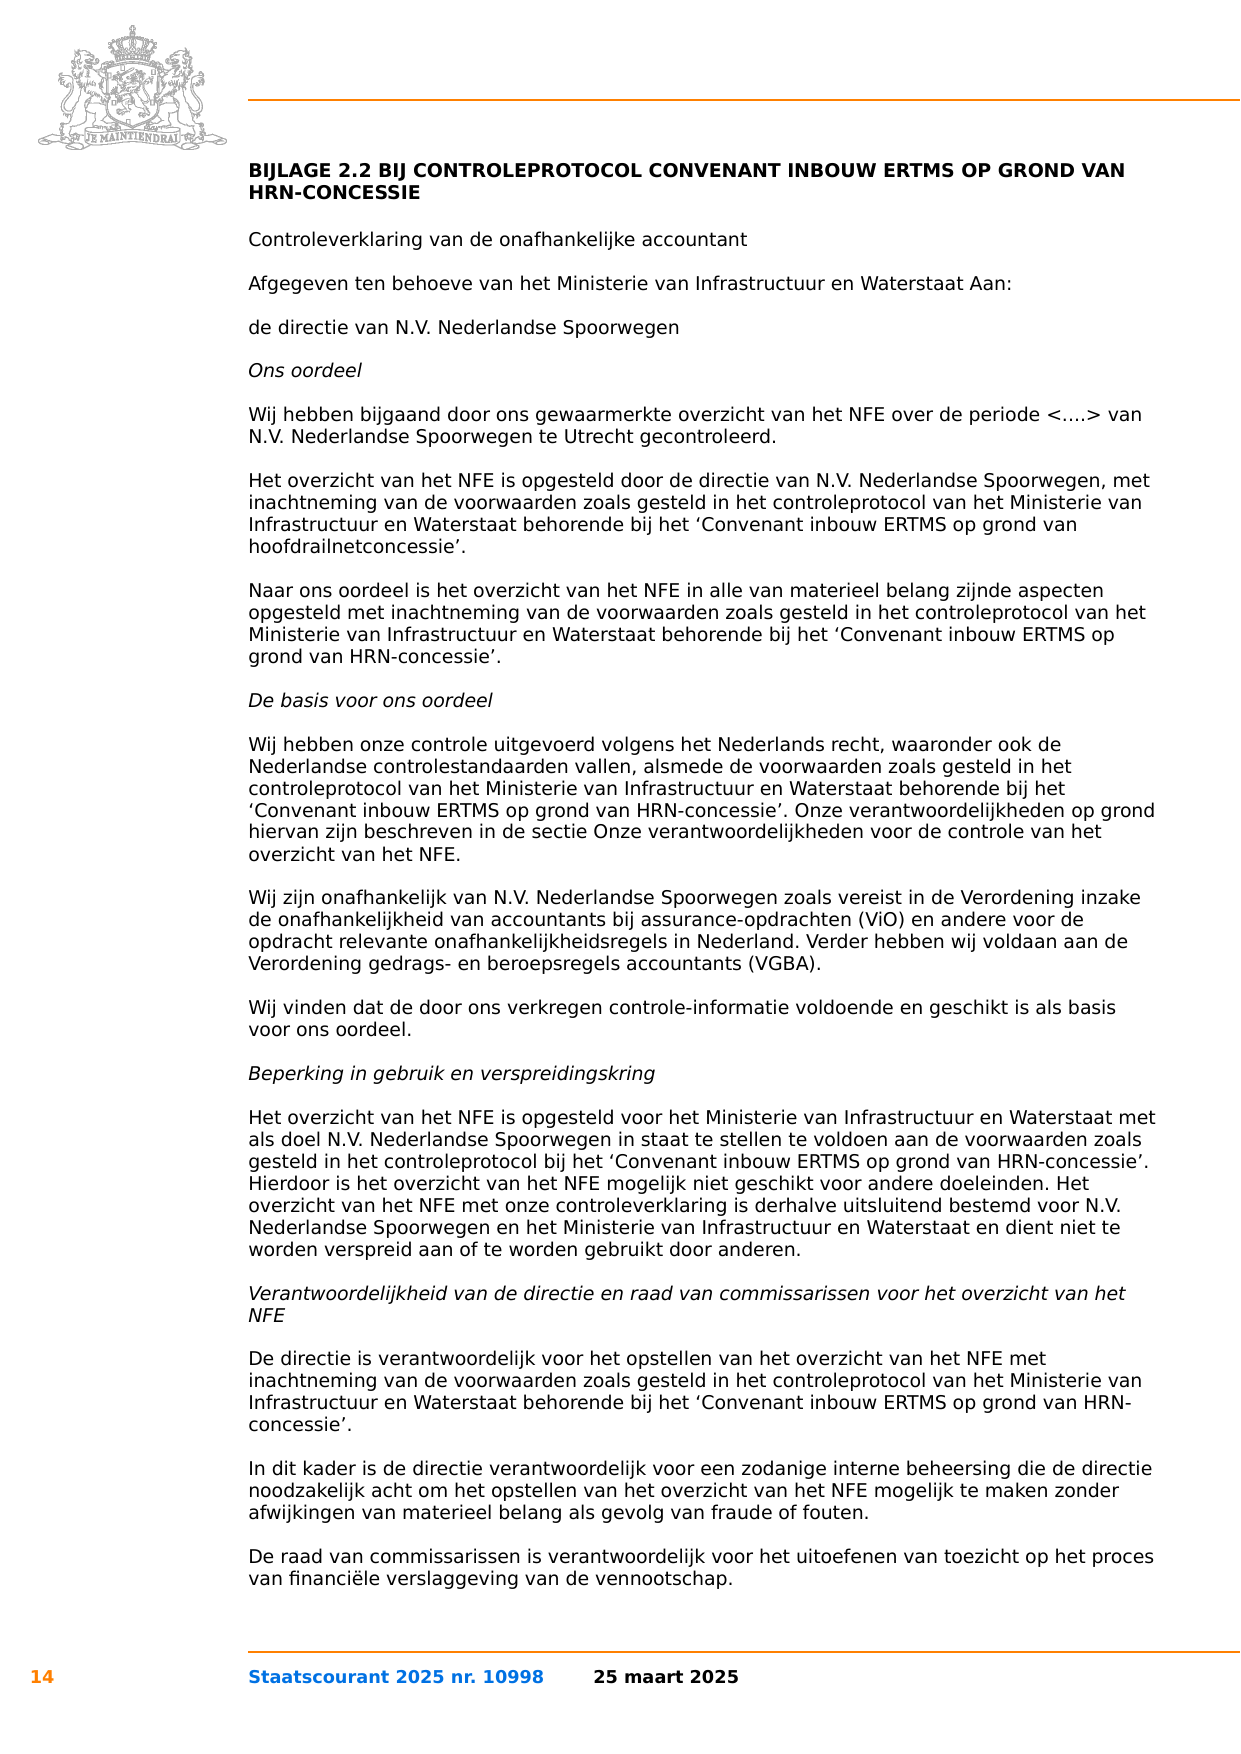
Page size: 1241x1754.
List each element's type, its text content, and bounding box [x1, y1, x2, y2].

subtitle BIJLAGE 2.2 BIJ CONTROLEPROTOCOL CONVENANT INBOUW ERTMS OP GROND VAN HRN-CONCESSIE [248, 160, 1163, 204]
text Wij vinden dat de door ons verkregen controle-informatie voldoende en geschikt is als basis voor ons oordeel. [248, 997, 1163, 1041]
text Wij zijn onafhankelijk van N.V. Nederlandse Spoorwegen zoals vereist in de Verordening inzake de onafhankelijkheid van accountants bij assurance-opdrachten (ViO) en andere voor de opdracht relevante onafhankelijkheidsregels in Nederland. Verder hebben wij voldaan aan de Verordening gedrags- en beroepsregels accountants (VGBA). [248, 887, 1163, 975]
text Wij hebben onze controle uitgevoerd volgens het Nederlands recht, waaronder ook de Nederlandse controlestandaarden vallen, alsmede de voorwaarden zoals gesteld in het controleprotocol van het Ministerie van Infrastructuur en Waterstaat behorende bij het ‘Convenant inbouw ERTMS op grond van HRN-concessie’. Onze verantwoordelijkheden op grond hiervan zijn beschreven in de sectie Onze verantwoordelijkheden voor de controle van het overzicht van het NFE. [248, 733, 1163, 865]
subtitle Beperking in gebruik en verspreidingskring [248, 1063, 1163, 1085]
text Naar ons oordeel is het overzicht van het NFE in alle van materieel belang zijnde aspecten opgesteld met inachtneming van de voorwaarden zoals gesteld in het controleprotocol van het Ministerie van Infrastructuur en Waterstaat behorende bij het ‘Convenant inbouw ERTMS op grond van HRN-concessie’. [248, 580, 1163, 668]
subtitle Ons oordeel [248, 360, 1163, 382]
subtitle De basis voor ons oordeel [248, 690, 1163, 712]
text Controleverklaring van de onafhankelijke accountant [248, 229, 1163, 251]
picture [38, 25, 227, 150]
subtitle Verantwoordelijkheid van de directie en raad van commissarissen voor het overzicht van het NFE [248, 1282, 1163, 1326]
text Afgegeven ten behoeve van het Ministerie van Infrastructuur en Waterstaat Aan: [248, 273, 1163, 295]
text Het overzicht van het NFE is opgesteld door de directie van N.V. Nederlandse Spoorwegen, met inachtneming van de voorwaarden zoals gesteld in het controleprotocol van het Ministerie van Infrastructuur en Waterstaat behorende bij het ‘Convenant inbouw ERTMS op grond van hoofdrailnetconcessie’. [248, 470, 1163, 558]
text Wij hebben bijgaand door ons gewaarmerkte overzicht van het NFE over de periode <....> van N.V. Nederlandse Spoorwegen te Utrecht gecontroleerd. [248, 404, 1163, 448]
text In dit kader is de directie verantwoordelijk voor een zodanige interne beheersing die de directie noodzakelijk acht om het opstellen van het overzicht van het NFE mogelijk te maken zonder afwijkingen van materieel belang als gevolg van fraude of fouten. [248, 1458, 1163, 1524]
text de directie van N.V. Nederlandse Spoorwegen [248, 317, 1163, 338]
text De raad van commissarissen is verantwoordelijk voor het uitoefenen van toezicht op het proces van financiële verslaggeving van de vennootschap. [248, 1546, 1163, 1590]
text De directie is verantwoordelijk voor het opstellen van het overzicht van het NFE met inachtneming van de voorwaarden zoals gesteld in het controleprotocol van het Ministerie van Infrastructuur en Waterstaat behorende bij het ‘Convenant inbouw ERTMS op grond van HRN-concessie’. [248, 1348, 1163, 1436]
text Het overzicht van het NFE is opgesteld voor het Ministerie van Infrastructuur en Waterstaat met als doel N.V. Nederlandse Spoorwegen in staat te stellen te voldoen aan de voorwaarden zoals gesteld in het controleprotocol bij het ‘Convenant inbouw ERTMS op grond van HRN-concessie’. Hierdoor is het overzicht van het NFE mogelijk niet geschikt voor andere doeleinden. Het overzicht van het NFE met onze controleverklaring is derhalve uitsluitend bestemd voor N.V. Nederlandse Spoorwegen en het Ministerie van Infrastructuur en Waterstaat en dient niet te worden verspreid aan of te worden gebruikt door anderen. [248, 1107, 1163, 1261]
